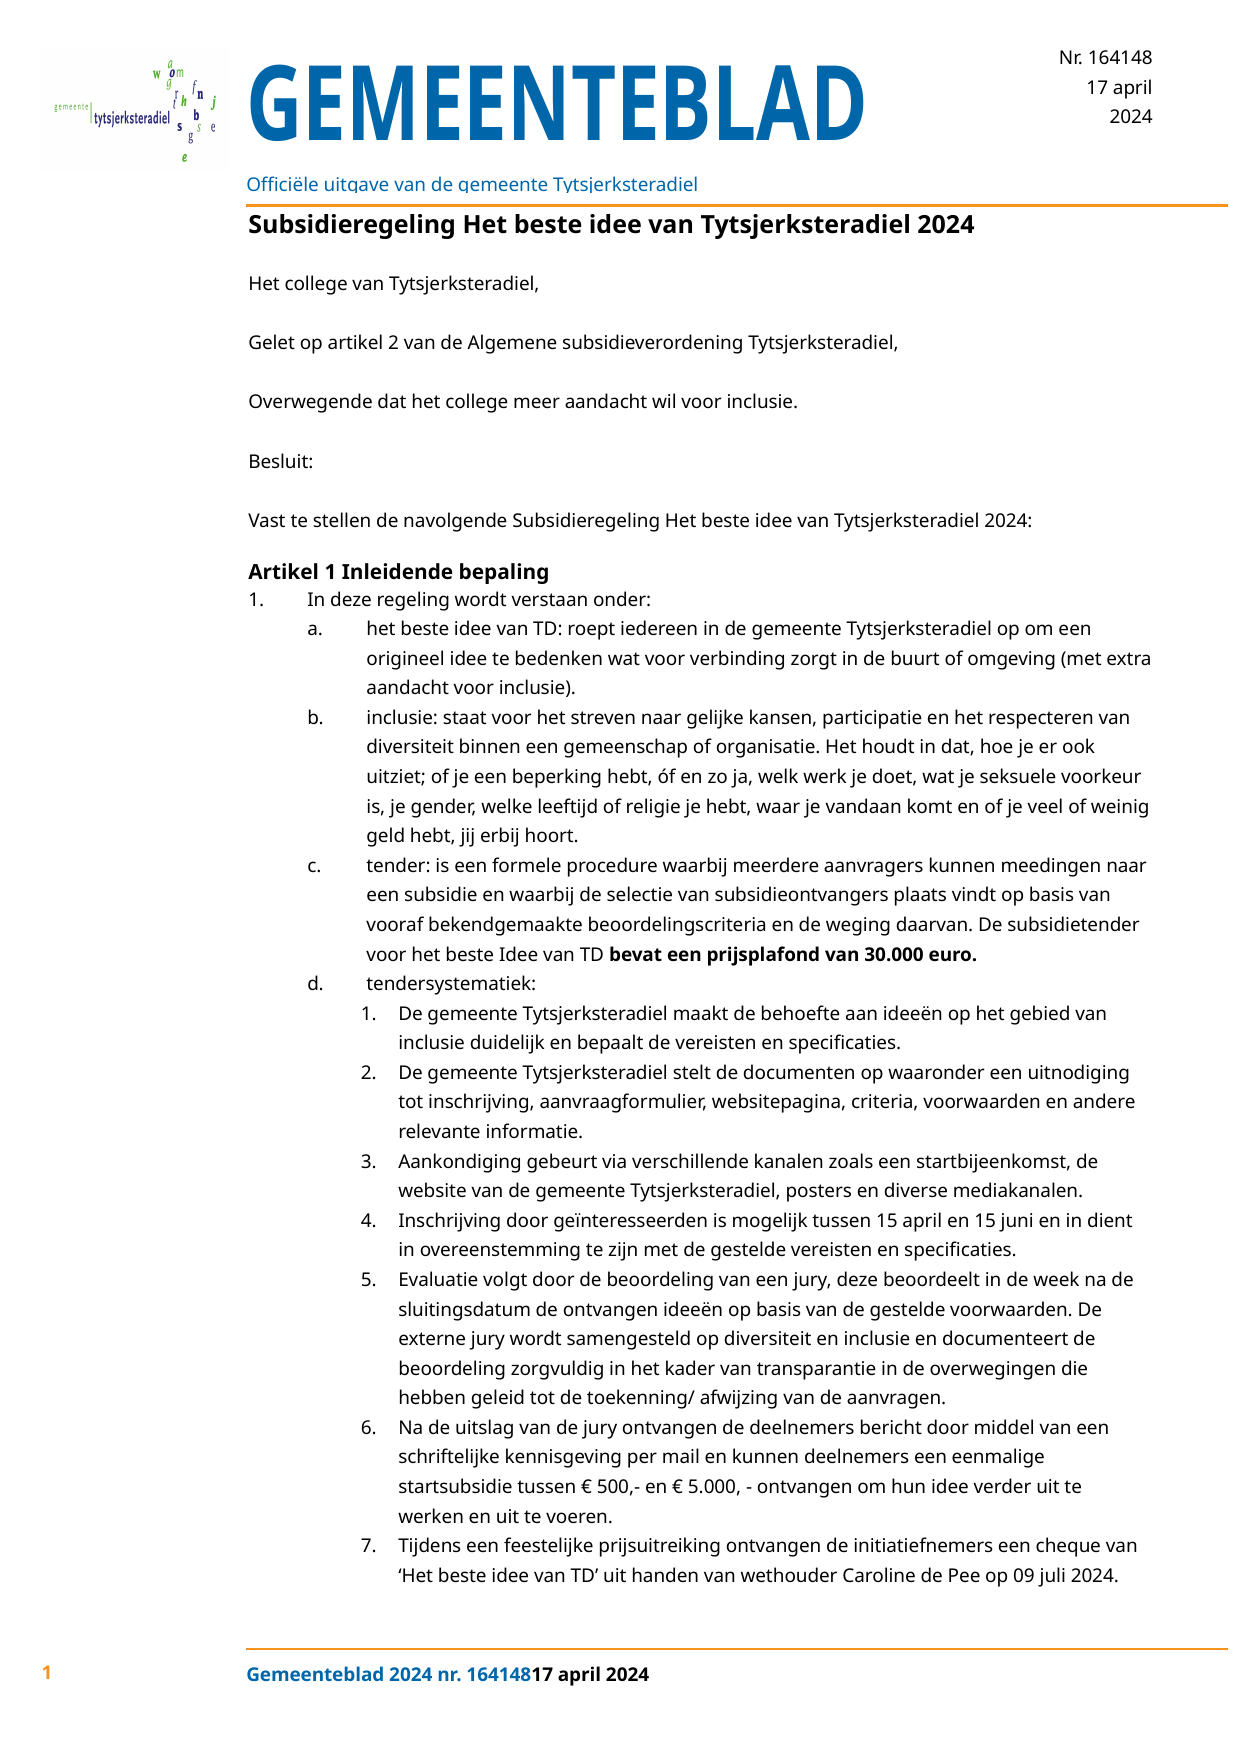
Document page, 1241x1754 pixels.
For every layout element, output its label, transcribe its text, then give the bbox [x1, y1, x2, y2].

text Vast te stellen de navolgende Subsidieregeling Het beste idee van Tytsjerksteradiel 2024: [248, 507, 1152, 533]
text Artikel 1 Inleidende bepaling [248, 557, 1152, 586]
list De gemeente Tytsjerksteradiel stelt de documenten op waaronder een uitnodiging tot inschrijving, aanvraagformulier, websitepagina, criteria, voorwaarden en andere relevante informatie. [361, 1059, 1152, 1144]
list De gemeente Tytsjerksteradiel maakt de behoefte aan ideeën op het gebied van inclusie duidelijk en bepaalt de vereisten en specificaties. [361, 1000, 1152, 1055]
text Overwegende dat het college meer aandacht wil voor inclusie. [248, 389, 1152, 414]
text Subsidieregeling Het beste idee van Tytsjerksteradiel 2024 [248, 207, 1152, 241]
list Na de uitslag van de jury ontvangen de deelnemers bericht door middel van een schriftelijke kennisgeving per mail en kunnen deelnemers een eenmalige startsubsidie tussen € 500,- en € 5.000, - ontvangen om hun idee verder uit te werken en uit te voeren. [361, 1414, 1152, 1529]
list Tijdens een feestelijke prijsuitreiking ontvangen de initiatiefnemers een cheque van ‘Het beste idee van TD’ uit handen van wethouder Caroline de Pee op 09 juli 2024. [361, 1532, 1152, 1588]
list Aankondiging gebeurt via verschillende kanalen zoals een startbijeenkomst, de website van de gemeente Tytsjerksteradiel, posters en diverse mediakanalen. [361, 1148, 1152, 1203]
text Besluit: [248, 448, 1152, 473]
text Gelet op artikel 2 van de Algemene subsidieverordening Tytsjerksteradiel, [248, 329, 1152, 355]
list In deze regeling wordt verstaan onder: [248, 586, 1152, 612]
list het beste idee van TD: roept iedereen in de gemeente Tytsjerksteradiel op om een origineel idee te bedenken wat voor verbinding zorgt in de buurt of omgeving (met extra aandacht voor inclusie). [307, 615, 1152, 700]
list Inschrijving door geïnteresseerden is mogelijk tussen 15 april en 15 juni en in dient in overeenstemming te zijn met de gestelde vereisten en specificaties. [361, 1207, 1152, 1262]
list inclusie: staat voor het streven naar gelijke kansen, participatie en het respecteren van diversiteit binnen een gemeenschap of organisatie. Het houdt in dat, hoe je er ook uitziet; of je een beperking hebt, óf en zo ja, welk werk je doet, wat je seksuele voorkeur is, je gender, welke leeftijd of religie je hebt, waar je vandaan komt en of je veel of weinig geld hebt, jij erbij hoort. [307, 704, 1152, 848]
list tender: is een formele procedure waarbij meerdere aanvragers kunnen meedingen naar een subsidie en waarbij de selectie van subsidieontvangers plaats vindt op basis van vooraf bekendgemaakte beoordelingscriteria en de weging daarvan. De subsidietender voor het beste Idee van TD bevat een prijsplafond van 30.000 euro. [307, 852, 1152, 967]
text Het college van Tytsjerksteradiel, [248, 270, 1152, 296]
picture [41, 47, 231, 172]
list tendersystematiek: [307, 970, 1152, 996]
list Evaluatie volgt door de beoordeling van een jury, deze beoordeelt in de week na de sluitingsdatum de ontvangen ideeën op basis van de gestelde voorwaarden. De externe jury wordt samengesteld op diversiteit en inclusie en documenteert de beoordeling zorgvuldig in het kader van transparantie in de overwegingen die hebben geleid tot de toekenning/ afwijzing van de aanvragen. [361, 1266, 1152, 1410]
